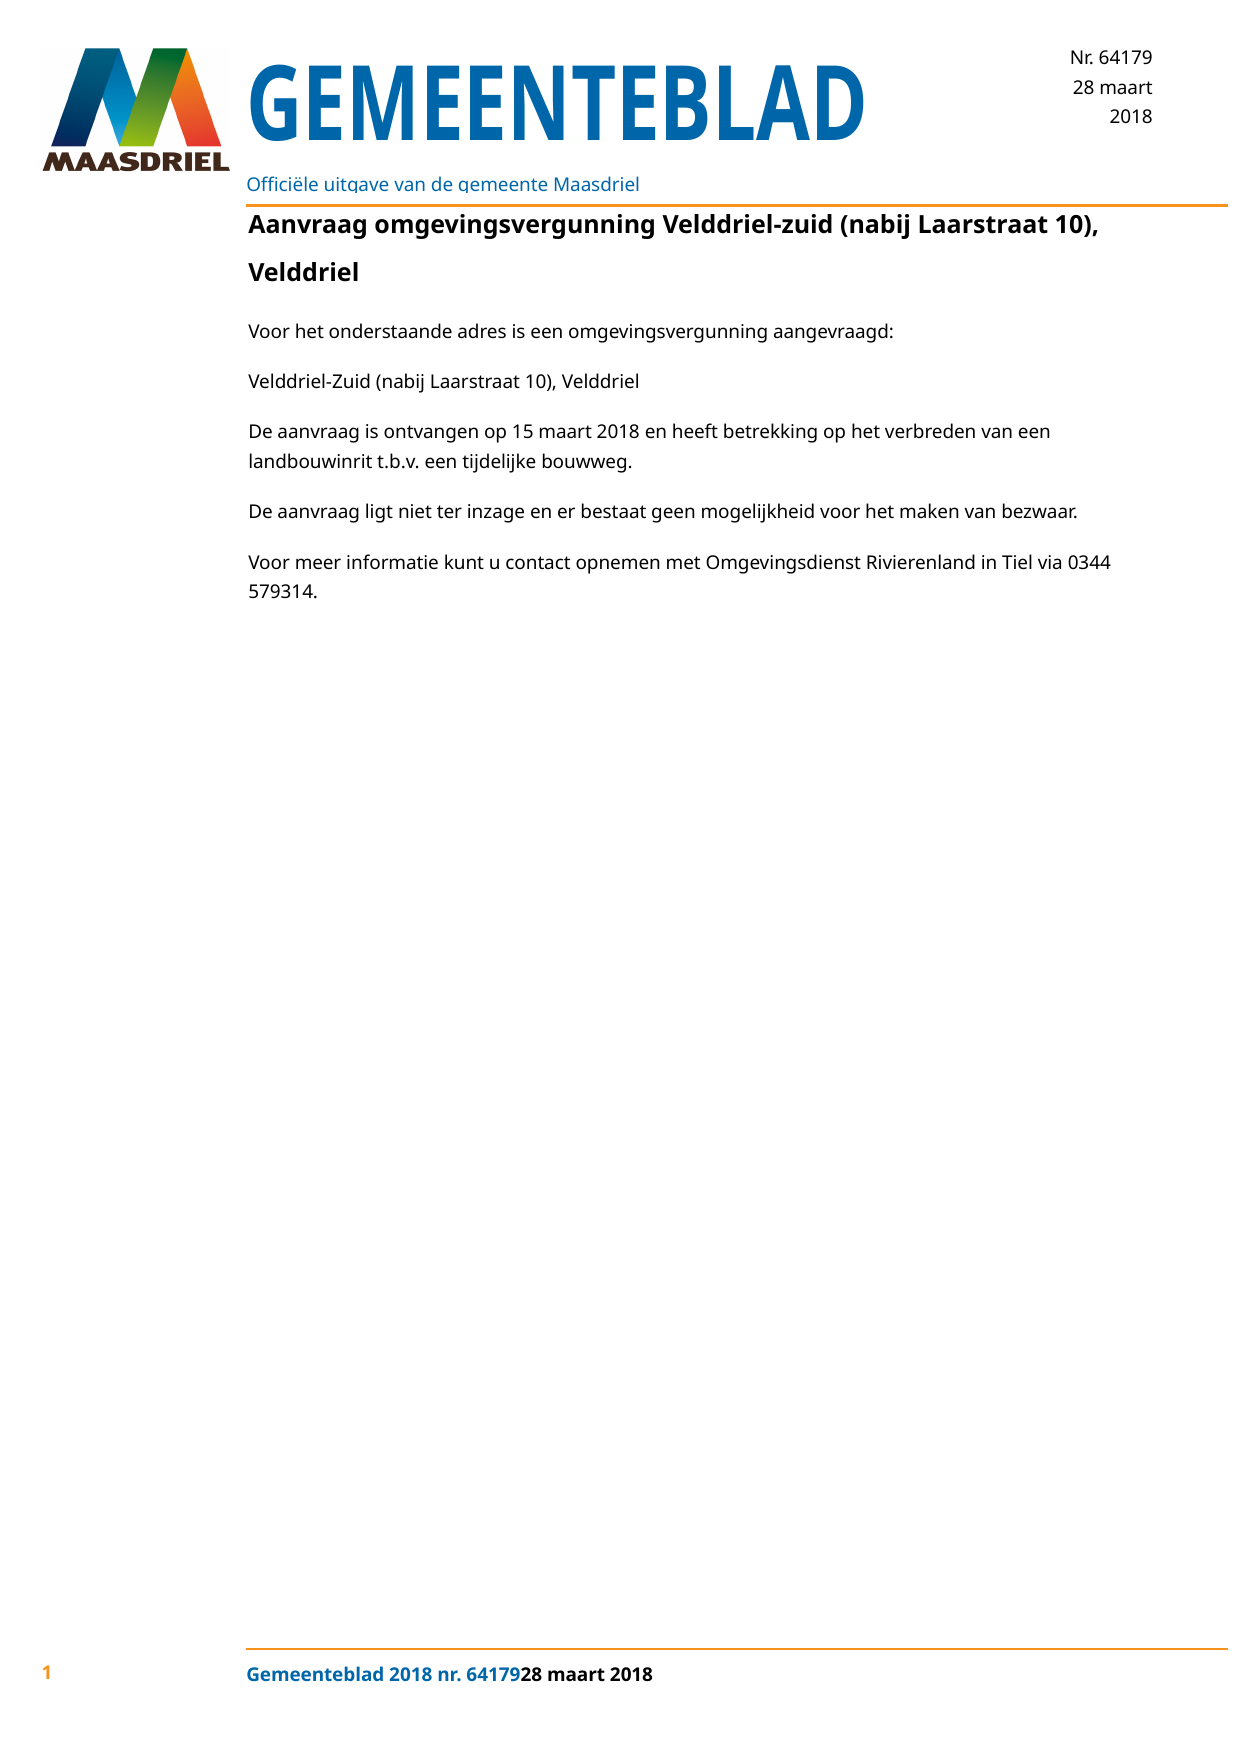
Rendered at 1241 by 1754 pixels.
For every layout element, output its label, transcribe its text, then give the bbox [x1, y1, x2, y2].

text Aanvraag omgevingsvergunning Velddriel-zuid (nabij Laarstraat 10), Velddriel [248, 207, 1152, 288]
text De aanvraag ligt niet ter inzage en er bestaat geen mogelijkheid voor het maken van bezwaar. [248, 499, 1152, 524]
text Voor het onderstaande adres is een omgevingsvergunning aangevraagd: [248, 318, 1152, 344]
text Voor meer informatie kunt u contact opnemen met Omgevingsdienst Rivierenland in Tiel via 0344 579314. [248, 549, 1152, 604]
text De aanvraag is ontvangen op 15 maart 2018 en heeft betrekking op het verbreden van een landbouwinrit t.b.v. een tijdelijke bouwweg. [248, 419, 1152, 474]
text Velddriel-Zuid (nabij Laarstraat 10), Velddriel [248, 368, 1152, 394]
picture [41, 47, 231, 172]
